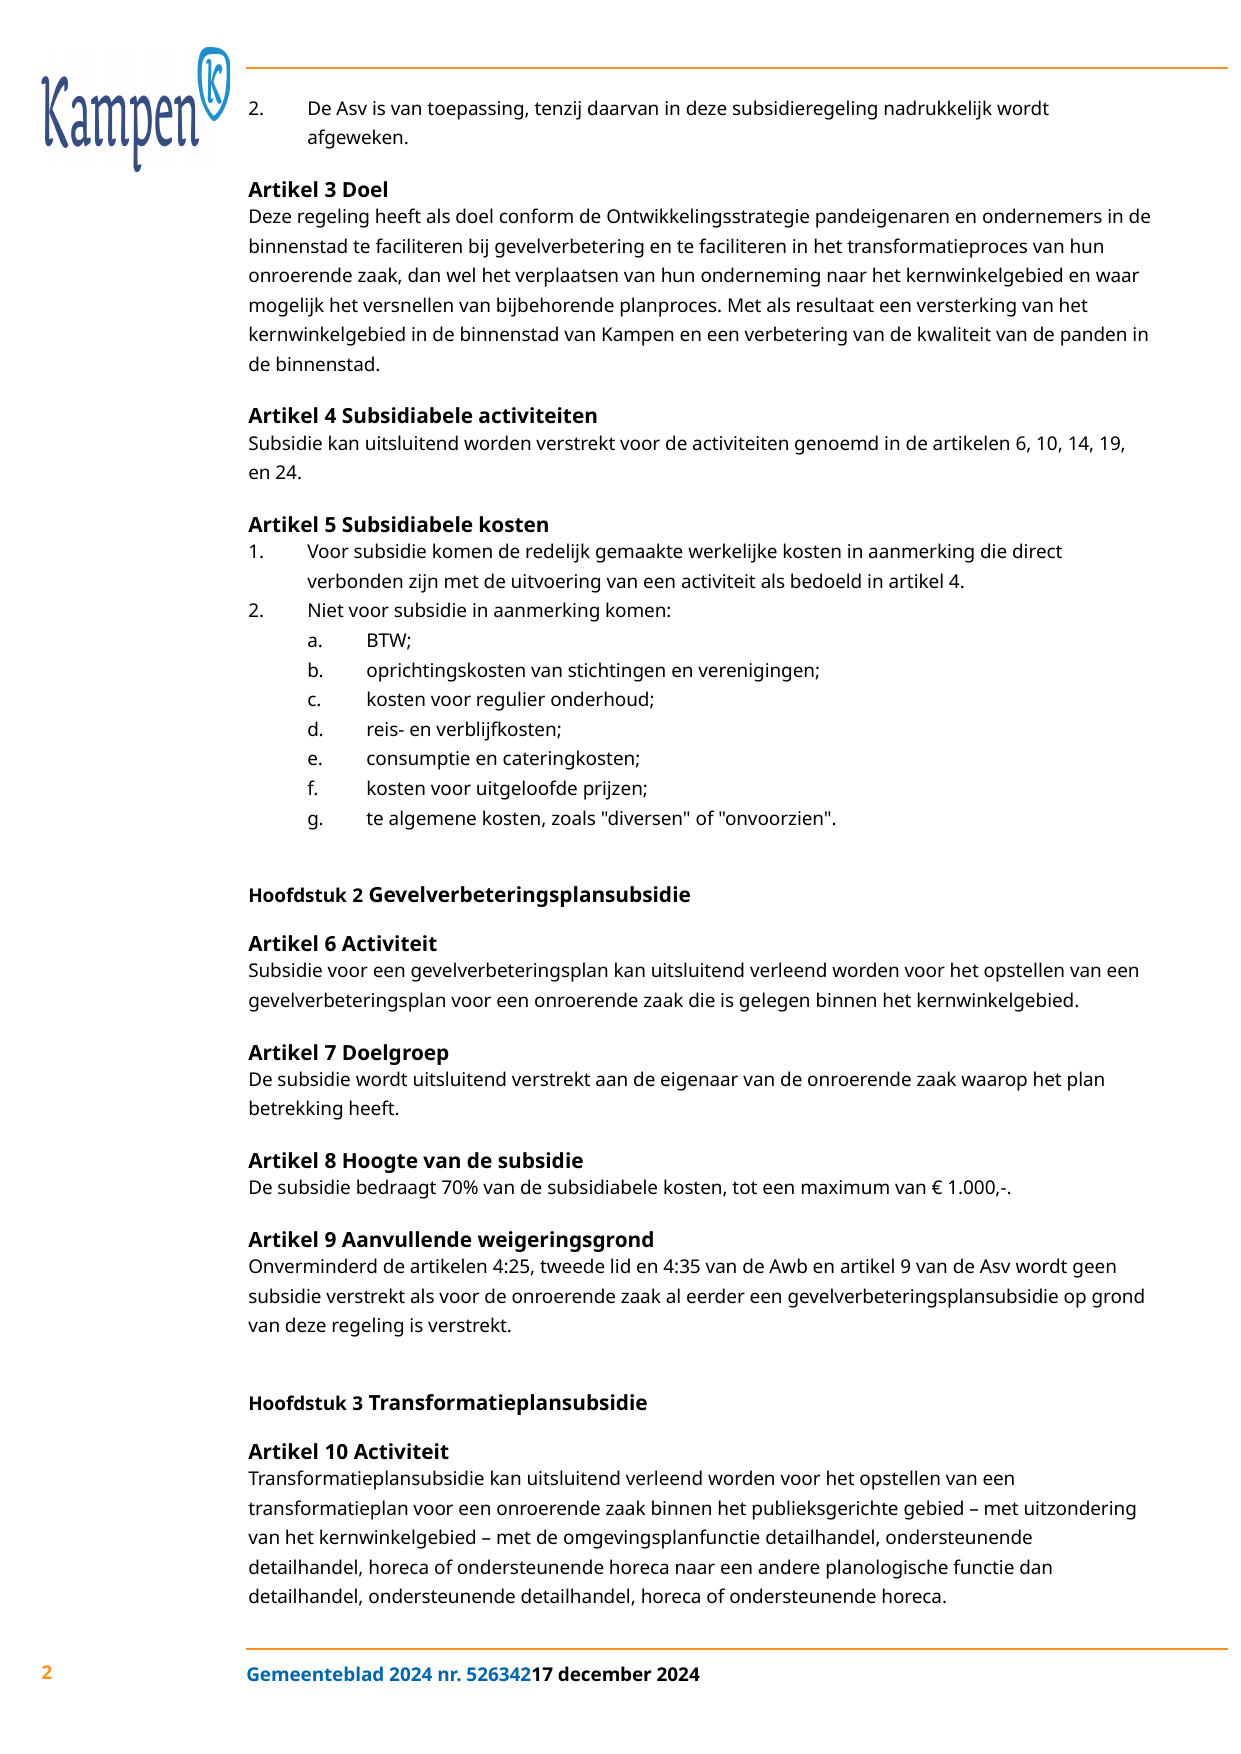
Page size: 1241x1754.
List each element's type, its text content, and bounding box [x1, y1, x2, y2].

list reis- en verblijfkosten; [307, 716, 1152, 742]
text Artikel 7 Doelgroep [248, 1038, 1152, 1066]
text Transformatieplansubsidie kan uitsluitend verleend worden voor het opstellen van een transformatieplan voor een onroerende zaak binnen het publieksgerichte gebied – met uitzondering van het kernwinkelgebied – met de omgevingsplanfunctie detailhandel, ondersteunende detailhandel, horeca of ondersteunende horeca naar een andere planologische functie dan detailhandel, ondersteunende detailhandel, horeca of ondersteunende horeca. [248, 1465, 1152, 1609]
list BTW; [307, 627, 1152, 653]
picture [41, 47, 231, 172]
text Artikel 9 Aanvullende weigeringsgrond [248, 1225, 1152, 1253]
text Artikel 10 Activiteit [248, 1437, 1152, 1465]
text Subsidie voor een gevelverbeteringsplan kan uitsluitend verleend worden voor het opstellen van een gevelverbeteringsplan voor een onroerende zaak die is gelegen binnen het kernwinkelgebied. [248, 958, 1152, 1013]
text Hoofdstuk 2 Gevelverbeteringsplansubsidie [248, 880, 1152, 908]
text Onverminderd de artikelen 4:25, tweede lid en 4:35 van de Awb en artikel 9 van de Asv wordt geen subsidie verstrekt als voor de onroerende zaak al eerder een gevelverbeteringsplansubsidie op grond van deze regeling is verstrekt. [248, 1253, 1152, 1338]
list oprichtingskosten van stichtingen en verenigingen; [307, 657, 1152, 682]
text Artikel 6 Activiteit [248, 929, 1152, 958]
list kosten voor uitgeloofde prijzen; [307, 775, 1152, 801]
text De subsidie bedraagt 70% van de subsidiabele kosten, tot een maximum van € 1.000,-. [248, 1174, 1152, 1200]
text Artikel 5 Subsidiabele kosten [248, 510, 1152, 538]
list Voor subsidie komen de redelijk gemaakte werkelijke kosten in aanmerking die direct verbonden zijn met de uitvoering van een activiteit als bedoeld in artikel 4. [248, 538, 1152, 594]
list kosten voor regulier onderhoud; [307, 686, 1152, 712]
list te algemene kosten, zoals "diversen" of "onvoorzien". [307, 805, 1152, 830]
text De subsidie wordt uitsluitend verstrekt aan de eigenaar van de onroerende zaak waarop het plan betrekking heeft. [248, 1066, 1152, 1121]
text Artikel 3 Doel [248, 175, 1152, 203]
text Artikel 4 Subsidiabele activiteiten [248, 402, 1152, 430]
list Niet voor subsidie in aanmerking komen: [248, 598, 1152, 623]
text Subsidie kan uitsluitend worden verstrekt voor de activiteiten genoemd in de artikelen 6, 10, 14, 19, en 24. [248, 430, 1152, 485]
text Deze regeling heeft als doel conform de Ontwikkelingsstrategie pandeigenaren en ondernemers in de binnenstad te faciliteren bij gevelverbetering en te faciliteren in het transformatieproces van hun onroerende zaak, dan wel het verplaatsen van hun onderneming naar het kernwinkelgebied en waar mogelijk het versnellen van bijbehorende planproces. Met als resultaat een versterking van het kernwinkelgebied in de binnenstad van Kampen en een verbetering van de kwaliteit van de panden in de binnenstad. [248, 203, 1152, 377]
text Artikel 8 Hoogte van de subsidie [248, 1146, 1152, 1174]
list consumptie en cateringkosten; [307, 746, 1152, 771]
list De Asv is van toepassing, tenzij daarvan in deze subsidieregeling nadrukkelijk wordt afgeweken. [248, 95, 1152, 150]
text Hoofdstuk 3 Transformatieplansubsidie [248, 1388, 1152, 1416]
